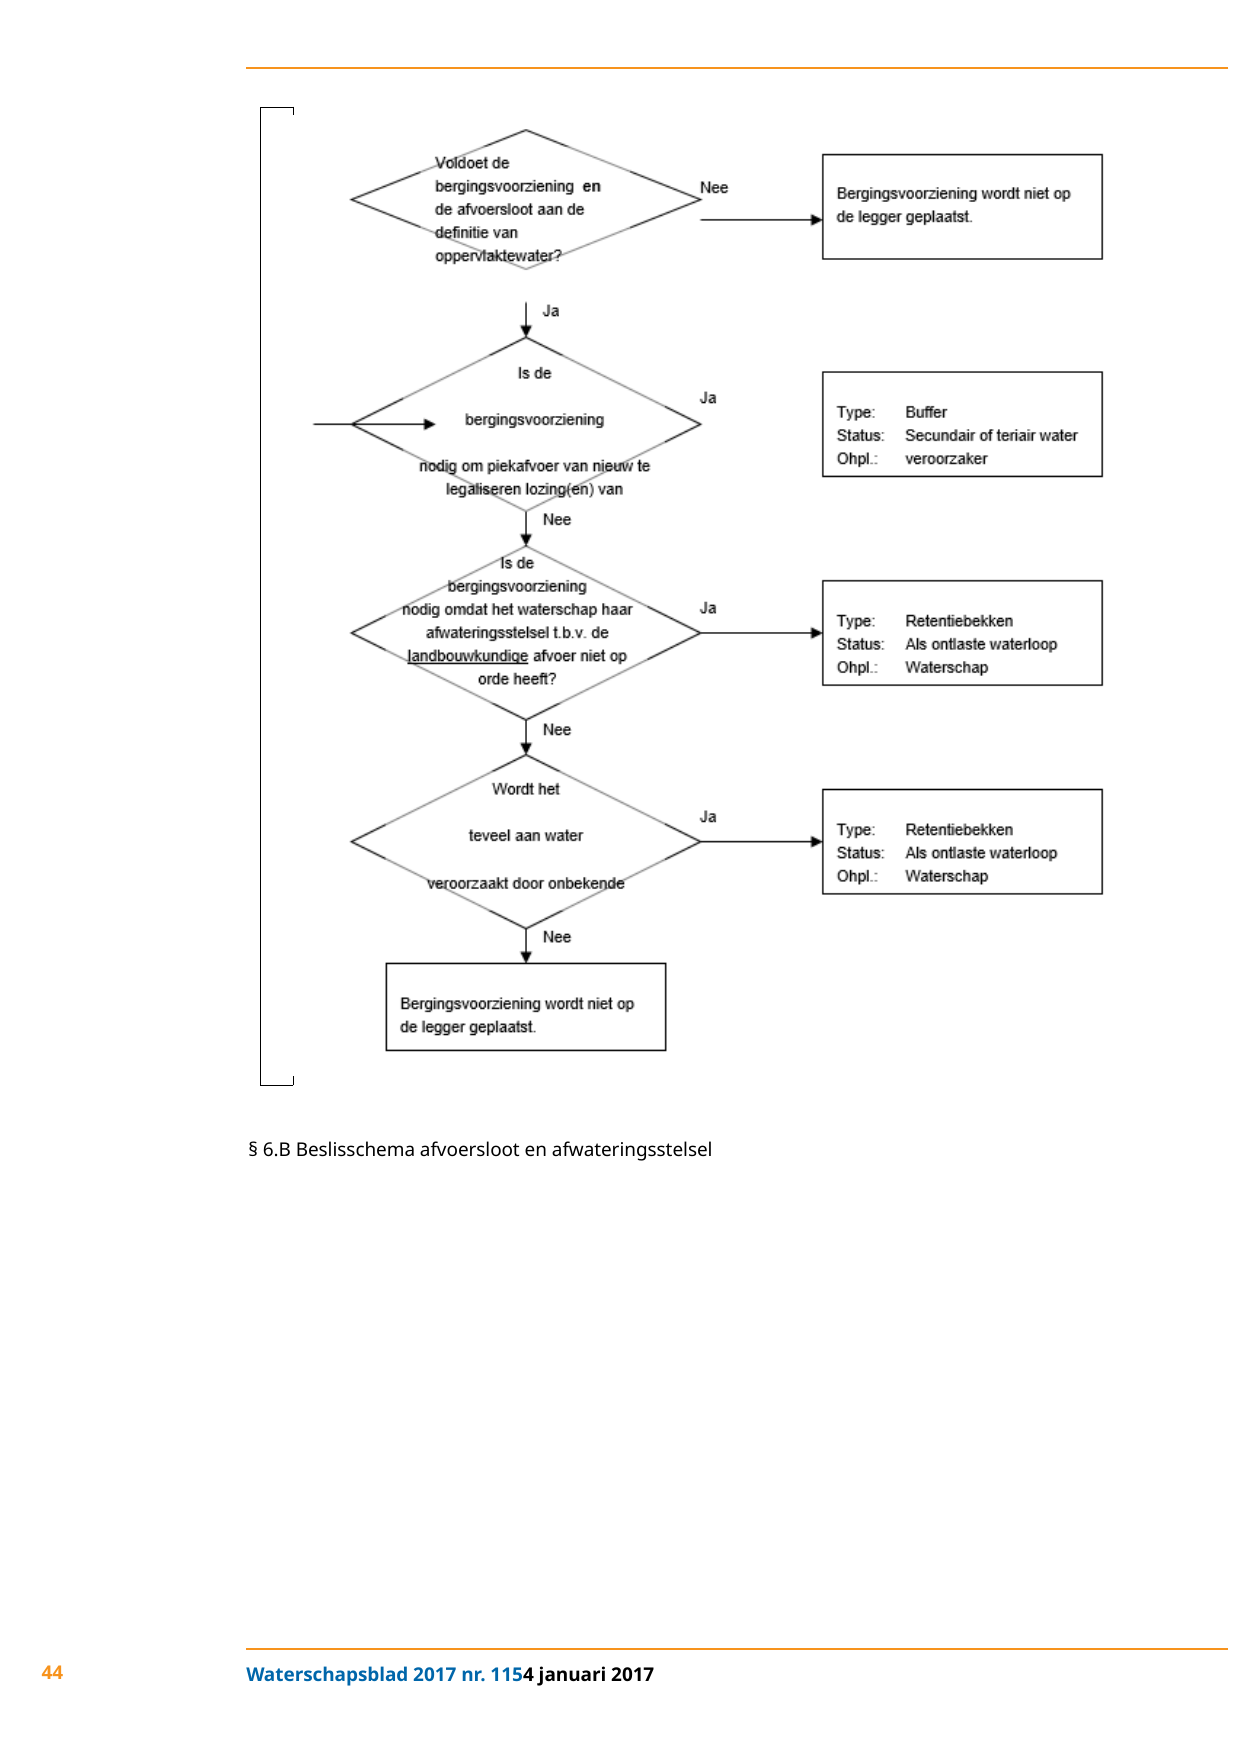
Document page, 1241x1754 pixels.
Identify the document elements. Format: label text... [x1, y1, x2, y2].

text § 6.B Beslisschema afvoersloot en afwateringsstelsel [248, 1136, 1152, 1162]
picture [268, 115, 1173, 1076]
picture [41, 47, 231, 172]
